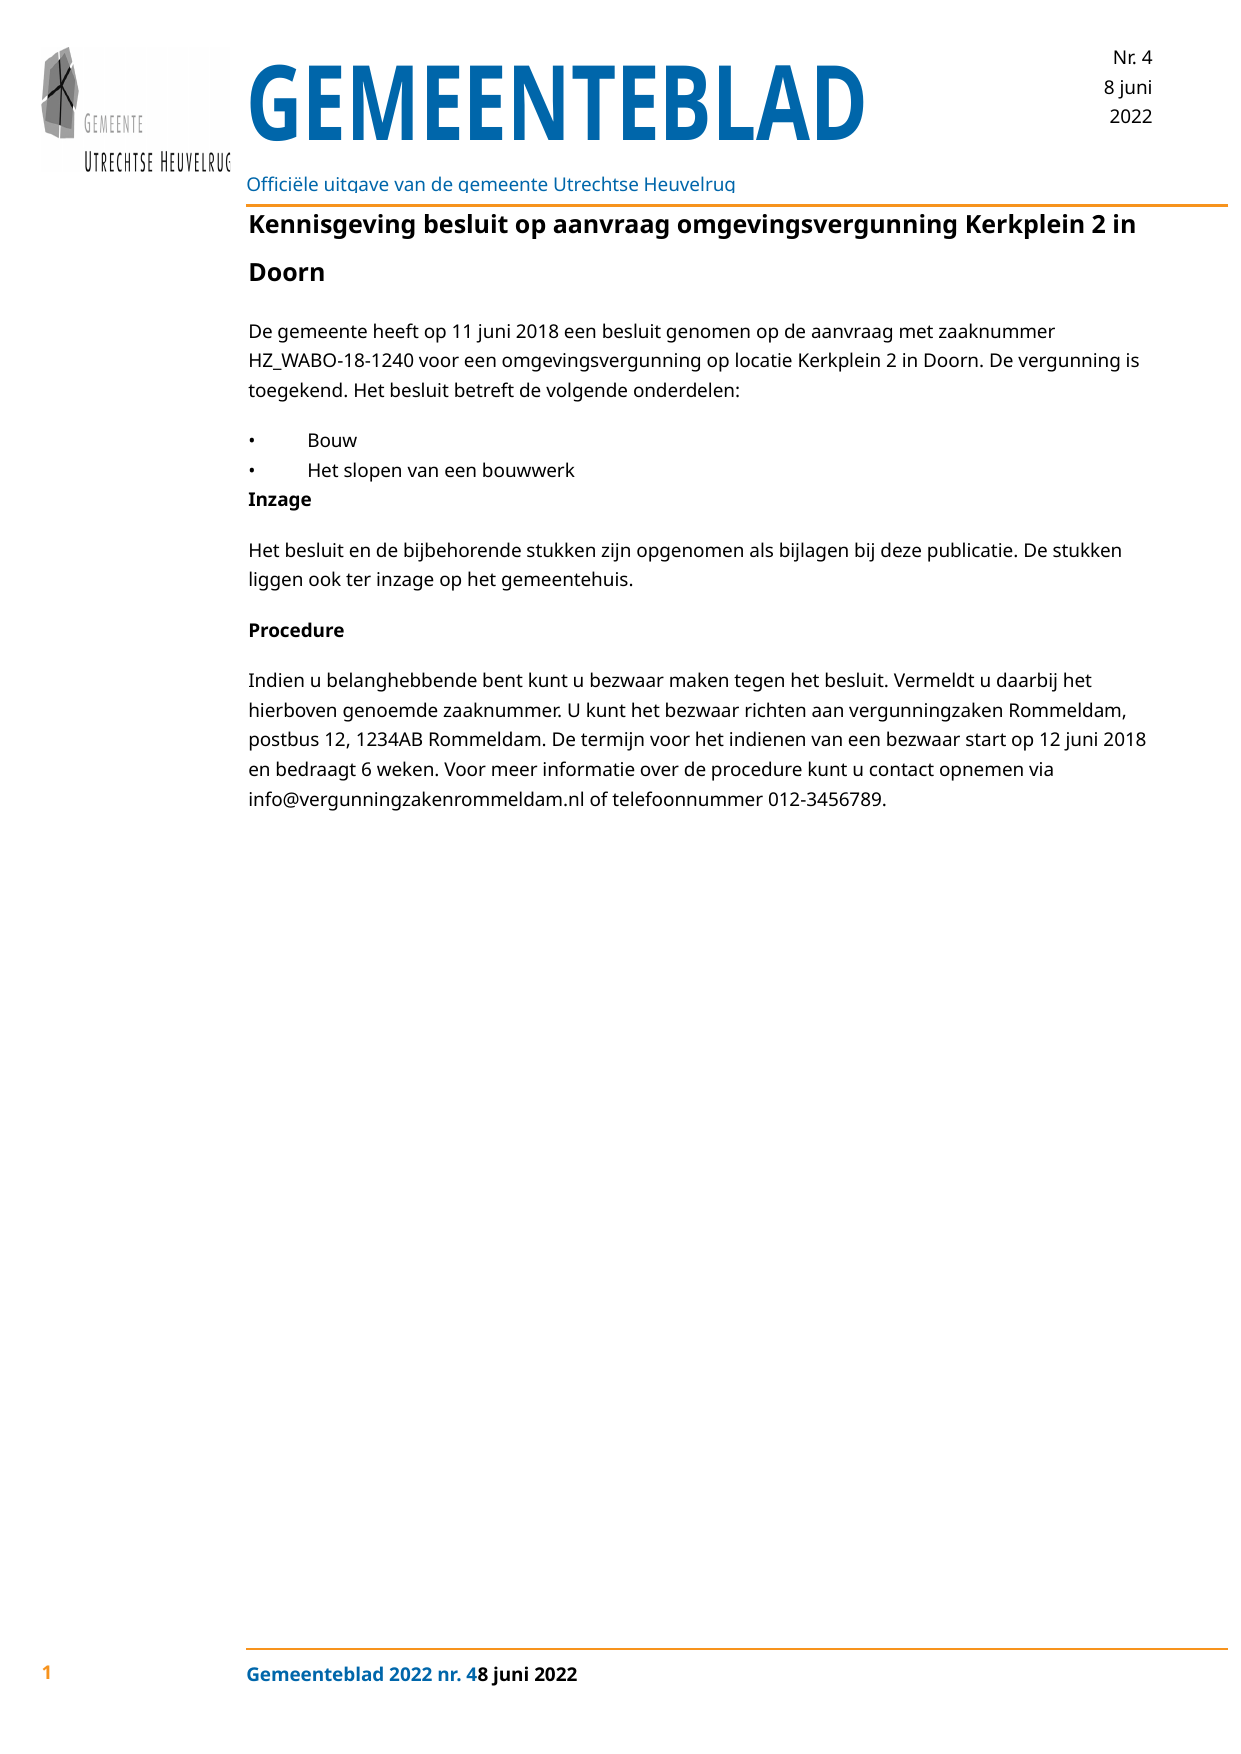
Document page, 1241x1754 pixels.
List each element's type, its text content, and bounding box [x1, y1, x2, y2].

text Inzage [248, 487, 1152, 512]
text De gemeente heeft op 11 juni 2018 een besluit genomen op de aanvraag met zaaknummer HZ_WABO-18-1240 voor een omgevingsvergunning op locatie Kerkplein 2 in Doorn. De vergunning is toegekend. Het besluit betreft de volgende onderdelen: [248, 318, 1152, 403]
text Procedure [248, 617, 1152, 643]
list Het slopen van een bouwwerk [248, 457, 1152, 483]
text Het besluit en de bijbehorende stukken zijn opgenomen als bijlagen bij deze publicatie. De stukken liggen ook ter inzage op het gemeentehuis. [248, 537, 1152, 592]
list Bouw [248, 427, 1152, 453]
text Kennisgeving besluit op aanvraag omgevingsvergunning Kerkplein 2 in Doorn [248, 207, 1152, 288]
picture [41, 47, 231, 172]
text Indien u belanghebbende bent kunt u bezwaar maken tegen het besluit. Vermeldt u daarbij het hierboven genoemde zaaknummer. U kunt het bezwaar richten aan vergunningzaken Rommeldam, postbus 12, 1234AB Rommeldam. De termijn voor het indienen van een bezwaar start op 12 juni 2018 en bedraagt 6 weken. Voor meer informatie over de procedure kunt u contact opnemen via info@vergunningzakenrommeldam.nl of telefoonnummer 012-3456789. [248, 667, 1152, 812]
